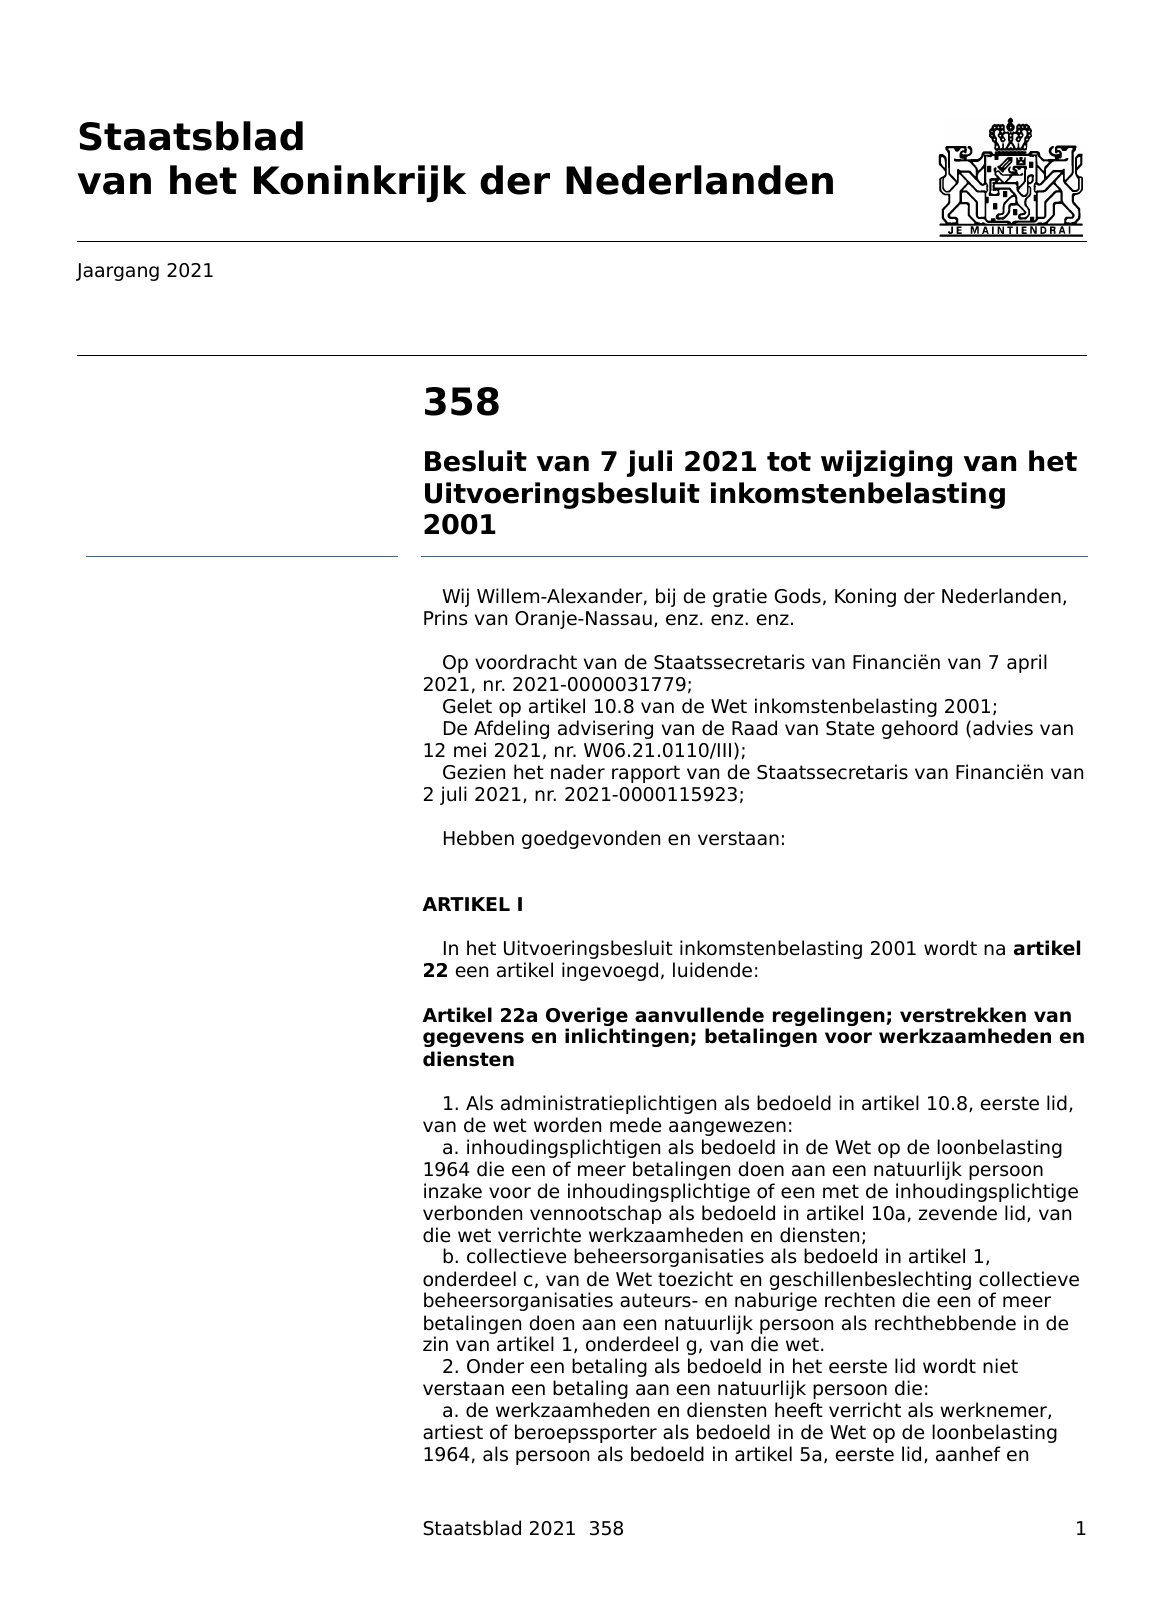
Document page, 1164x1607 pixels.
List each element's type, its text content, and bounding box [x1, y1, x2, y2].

subtitle ARTIKEL I [422, 894, 1087, 916]
text De Afdeling advisering van de Raad van State gehoord (advies van 12 mei 2021, nr. W06.21.0110/III); [422, 718, 1087, 762]
text Op voordracht van de Staatssecretaris van Financiën van 7 april 2021, nr. 2021-0000031779; [422, 652, 1087, 696]
text Wij Willem-Alexander, bij de gratie Gods, Koning der Nederlanden, Prins van Oranje-Nassau, enz. enz. enz. [422, 586, 1087, 629]
text Gezien het nader rapport van de Staatssecretaris van Financiën van 2 juli 2021, nr. 2021-0000115923; [422, 762, 1087, 806]
picture [936, 115, 1087, 240]
table_header Staatsblad van het Koninkrijk der Nederlanden [77, 100, 886, 241]
text In het Uitvoeringsbesluit inkomstenbelasting 2001 wordt na artikel 22 een artikel ingevoegd, luidende: [422, 938, 1087, 982]
text Gelet op artikel 10.8 van de Wet inkomstenbelasting 2001; [422, 696, 1087, 718]
table_cell Jaargang 2021 [77, 242, 1087, 355]
subtitle 358 [422, 381, 1087, 424]
text Hebben goedgevonden en verstaan: [422, 828, 1087, 850]
text b. collectieve beheersorganisaties als bedoeld in artikel 1, onderdeel c, van de Wet toezicht en geschillenbeslechting collectieve beheersorganisaties auteurs- en naburige rechten die een of meer betalingen doen aan een natuurlijk persoon als rechthebbende in de zin van artikel 1, onderdeel g, van die wet. [422, 1246, 1087, 1356]
text a. inhoudingsplichtigen als bedoeld in de Wet op de loonbelasting 1964 die een of meer betalingen doen aan een natuurlijk persoon inzake voor de inhoudingsplichtige of een met de inhoudingsplichtige verbonden vennootschap als bedoeld in artikel 10a, zevende lid, van die wet verrichte werkzaamheden en diensten; [422, 1137, 1087, 1246]
text a. de werkzaamheden en diensten heeft verricht als werknemer, artiest of beroepssporter als bedoeld in de Wet op de loonbelasting 1964, als persoon als bedoeld in artikel 5a, eerste lid, aanhef en [422, 1400, 1087, 1466]
table_header [886, 100, 1087, 241]
text Besluit van 7 juli 2021 tot wijziging van het Uitvoeringsbesluit inkomstenbelasting 2001 [422, 447, 1087, 541]
subtitle Artikel 22a Overige aanvullende regelingen; verstrekken van gegevens en inlichtingen; betalingen voor werkzaamheden en diensten [422, 1004, 1087, 1070]
text 1. Als administratieplichtigen als bedoeld in artikel 10.8, eerste lid, van de wet worden mede aangewezen: [422, 1093, 1087, 1137]
text 2. Onder een betaling als bedoeld in het eerste lid wordt niet verstaan een betaling aan een natuurlijk persoon die: [422, 1356, 1087, 1400]
